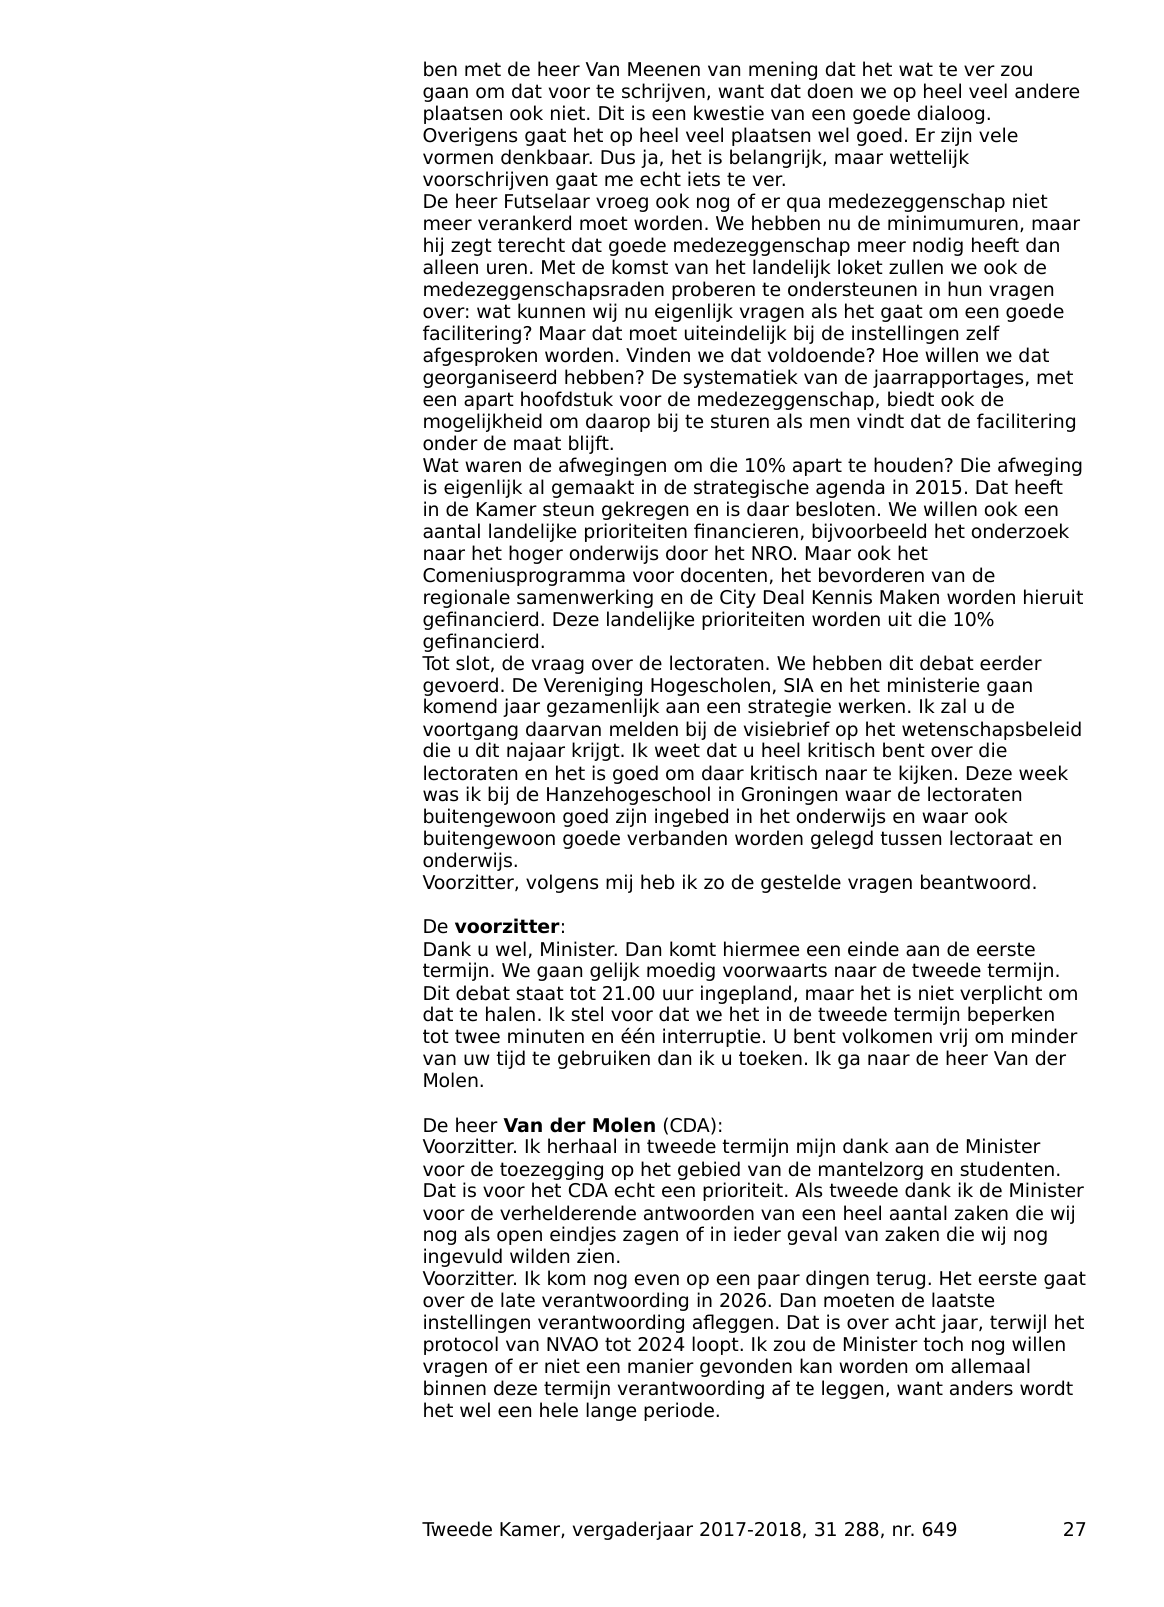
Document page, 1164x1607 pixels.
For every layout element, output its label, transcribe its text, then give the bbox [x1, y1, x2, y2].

text Tot slot, de vraag over de lectoraten. We hebben dit debat eerder gevoerd. De Vereniging Hogescholen, SIA en het ministerie gaan komend jaar gezamenlijk aan een strategie werken. Ik zal u de voortgang daarvan melden bij de visiebrief op het wetenschapsbeleid die u dit najaar krijgt. Ik weet dat u heel kritisch bent over die lectoraten en het is goed om daar kritisch naar te kijken. Deze week was ik bij de Hanzehogeschool in Groningen waar de lectoraten buitengewoon goed zijn ingebed in het onderwijs en waar ook buitengewoon goede verbanden worden gelegd tussen lectoraat en onderwijs. [422, 652, 1087, 872]
text ben met de heer Van Meenen van mening dat het wat te ver zou gaan om dat voor te schrijven, want dat doen we op heel veel andere plaatsen ook niet. Dit is een kwestie van een goede dialoog. Overigens gaat het op heel veel plaatsen wel goed. Er zijn vele vormen denkbaar. Dus ja, het is belangrijk, maar wettelijk voorschrijven gaat me echt iets te ver. [422, 59, 1087, 191]
text De heer Futselaar vroeg ook nog of er qua medezeggenschap niet meer verankerd moet worden. We hebben nu de minimumuren, maar hij zegt terecht dat goede medezeggenschap meer nodig heeft dan alleen uren. Met de komst van het landelijk loket zullen we ook de medezeggenschapsraden proberen te ondersteunen in hun vragen over: wat kunnen wij nu eigenlijk vragen als het gaat om een goede facilitering? Maar dat moet uiteindelijk bij de instellingen zelf afgesproken worden. Vinden we dat voldoende? Hoe willen we dat georganiseerd hebben? De systematiek van de jaarrapportages, met een apart hoofdstuk voor de medezeggenschap, biedt ook de mogelijkheid om daarop bij te sturen als men vindt dat de facilitering onder de maat blijft. [422, 191, 1087, 455]
text Voorzitter. Ik kom nog even op een paar dingen terug. Het eerste gaat over de late verantwoording in 2026. Dan moeten de laatste instellingen verantwoording afleggen. Dat is over acht jaar, terwijl het protocol van NVAO tot 2024 loopt. Ik zou de Minister toch nog willen vragen of er niet een manier gevonden kan worden om allemaal binnen deze termijn verantwoording af te leggen, want anders wordt het wel een hele lange periode. [422, 1268, 1087, 1422]
text Dank u wel, Minister. Dan komt hiermee een einde aan de eerste termijn. We gaan gelijk moedig voorwaarts naar de tweede termijn. Dit debat staat tot 21.00 uur ingepland, maar het is niet verplicht om dat te halen. Ik stel voor dat we het in de tweede termijn beperken tot twee minuten en één interruptie. U bent volkomen vrij om minder van uw tijd te gebruiken dan ik u toeken. Ik ga naar de heer Van der Molen. [422, 938, 1087, 1092]
text Voorzitter, volgens mij heb ik zo de gestelde vragen beantwoord. [422, 872, 1087, 894]
text De voorzitter: [422, 916, 1087, 938]
text De heer Van der Molen (CDA): [422, 1114, 1087, 1136]
text Wat waren de afwegingen om die 10% apart te houden? Die afweging is eigenlijk al gemaakt in de strategische agenda in 2015. Dat heeft in de Kamer steun gekregen en is daar besloten. We willen ook een aantal landelijke prioriteiten financieren, bijvoorbeeld het onderzoek naar het hoger onderwijs door het NRO. Maar ook het Comeniusprogramma voor docenten, het bevorderen van de regionale samenwerking en de City Deal Kennis Maken worden hieruit gefinancierd. Deze landelijke prioriteiten worden uit die 10% gefinancierd. [422, 455, 1087, 652]
text Voorzitter. Ik herhaal in tweede termijn mijn dank aan de Minister voor de toezegging op het gebied van de mantelzorg en studenten. Dat is voor het CDA echt een prioriteit. Als tweede dank ik de Minister voor de verhelderende antwoorden van een heel aantal zaken die wij nog als open eindjes zagen of in ieder geval van zaken die wij nog ingevuld wilden zien. [422, 1136, 1087, 1268]
